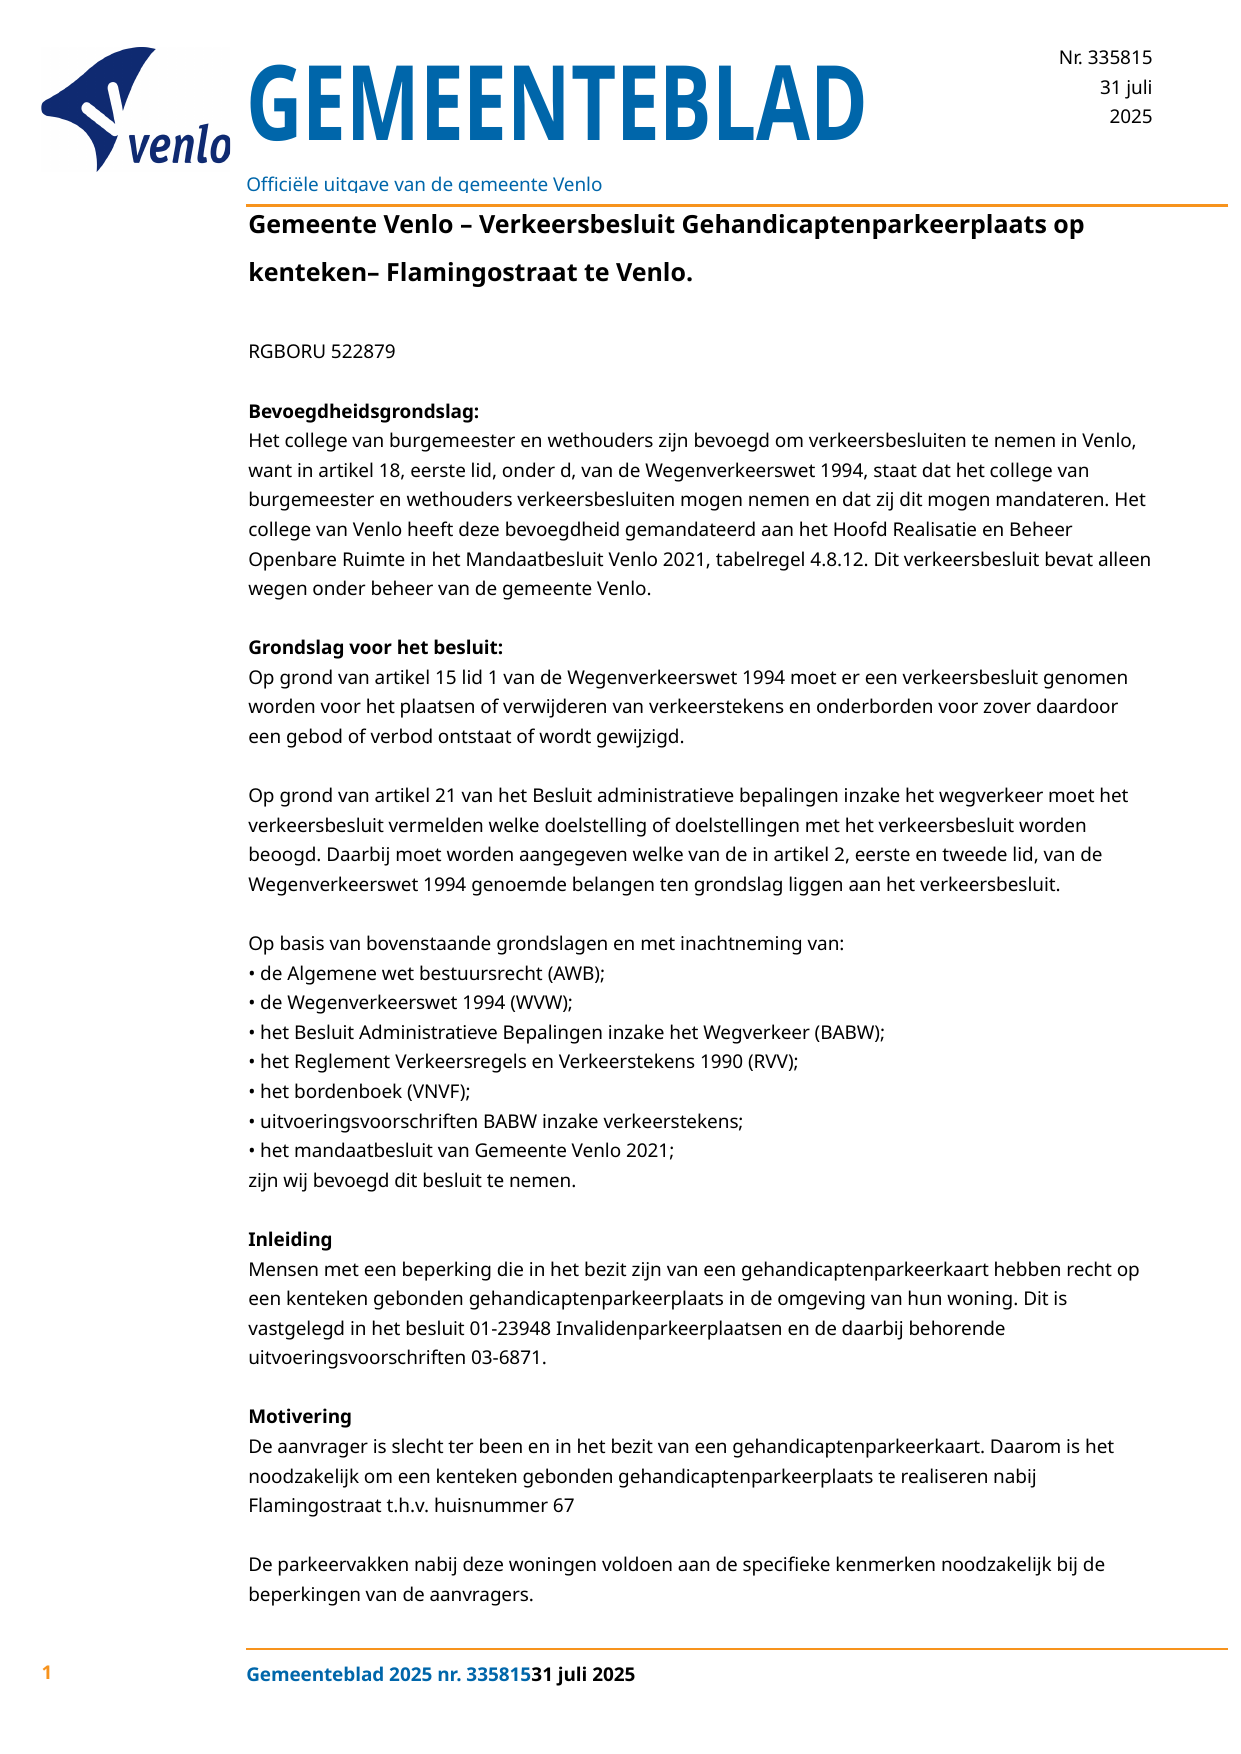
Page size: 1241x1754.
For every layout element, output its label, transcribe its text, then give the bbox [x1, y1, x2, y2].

text RGBORU 522879 [248, 339, 1152, 364]
text Op grond van artikel 15 lid 1 van de Wegenverkeerswet 1994 moet er een verkeersbesluit genomen worden voor het plaatsen of verwijderen van verkeerstekens en onderborden voor zover daardoor een gebod of verbod ontstaat of wordt gewijzigd. [248, 664, 1152, 749]
text Bevoegdheidsgrondslag: [248, 398, 1152, 423]
text Het college van burgemeester en wethouders zijn bevoegd om verkeersbesluiten te nemen in Venlo, want in artikel 18, eerste lid, onder d, van de Wegenverkeerswet 1994, staat dat het college van burgemeester en wethouders verkeersbesluiten mogen nemen en dat zij dit mogen mandateren. Het college van Venlo heeft deze bevoegdheid gemandateerd aan het Hoofd Realisatie en Beheer Openbare Ruimte in het Mandaatbesluit Venlo 2021, tabelregel 4.8.12. Dit verkeersbesluit bevat alleen wegen onder beheer van de gemeente Venlo. [248, 427, 1152, 601]
text • het Besluit Administratieve Bepalingen inzake het Wegverkeer (BABW); [248, 1019, 1152, 1045]
text Grondslag voor het besluit: [248, 634, 1152, 660]
text Op grond van artikel 21 van het Besluit administratieve bepalingen inzake het wegverkeer moet het verkeersbesluit vermelden welke doelstelling of doelstellingen met het verkeersbesluit worden beoogd. Daarbij moet worden aangegeven welke van de in artikel 2, eerste en tweede lid, van de Wegenverkeerswet 1994 genoemde belangen ten grondslag liggen aan het verkeersbesluit. [248, 782, 1152, 897]
text De parkeervakken nabij deze woningen voldoen aan de specifieke kenmerken noodzakelijk bij de beperkingen van de aanvragers. [248, 1552, 1152, 1607]
text Mensen met een beperking die in het bezit zijn van een gehandicaptenparkeerkaart hebben recht op een kenteken gebonden gehandicaptenparkeerplaats in de omgeving van hun woning. Dit is vastgelegd in het besluit 01-23948 Invalidenparkeerplaatsen en de daarbij behorende uitvoeringsvoorschriften 03-6871. [248, 1256, 1152, 1370]
text • uitvoeringsvoorschriften BABW inzake verkeerstekens; [248, 1108, 1152, 1133]
text Motivering [248, 1404, 1152, 1429]
text Op basis van bovenstaande grondslagen en met inachtneming van: [248, 930, 1152, 956]
text • het Reglement Verkeersregels en Verkeerstekens 1990 (RVV); [248, 1049, 1152, 1074]
text De aanvrager is slecht ter been en in het bezit van een gehandicaptenparkeerkaart. Daarom is het noodzakelijk om een kenteken gebonden gehandicaptenparkeerplaats te realiseren nabij Flamingostraat t.h.v. huisnummer 67 [248, 1433, 1152, 1518]
text • het bordenboek (VNVF); [248, 1078, 1152, 1104]
text • het mandaatbesluit van Gemeente Venlo 2021; [248, 1137, 1152, 1163]
text Inleiding [248, 1226, 1152, 1252]
picture [41, 47, 231, 172]
text zijn wij bevoegd dit besluit te nemen. [248, 1167, 1152, 1193]
text Gemeente Venlo – Verkeersbesluit Gehandicaptenparkeerplaats op kenteken– Flamingostraat te Venlo. [248, 207, 1152, 288]
text • de Wegenverkeerswet 1994 (WVW); [248, 989, 1152, 1015]
text • de Algemene wet bestuursrecht (AWB); [248, 960, 1152, 986]
